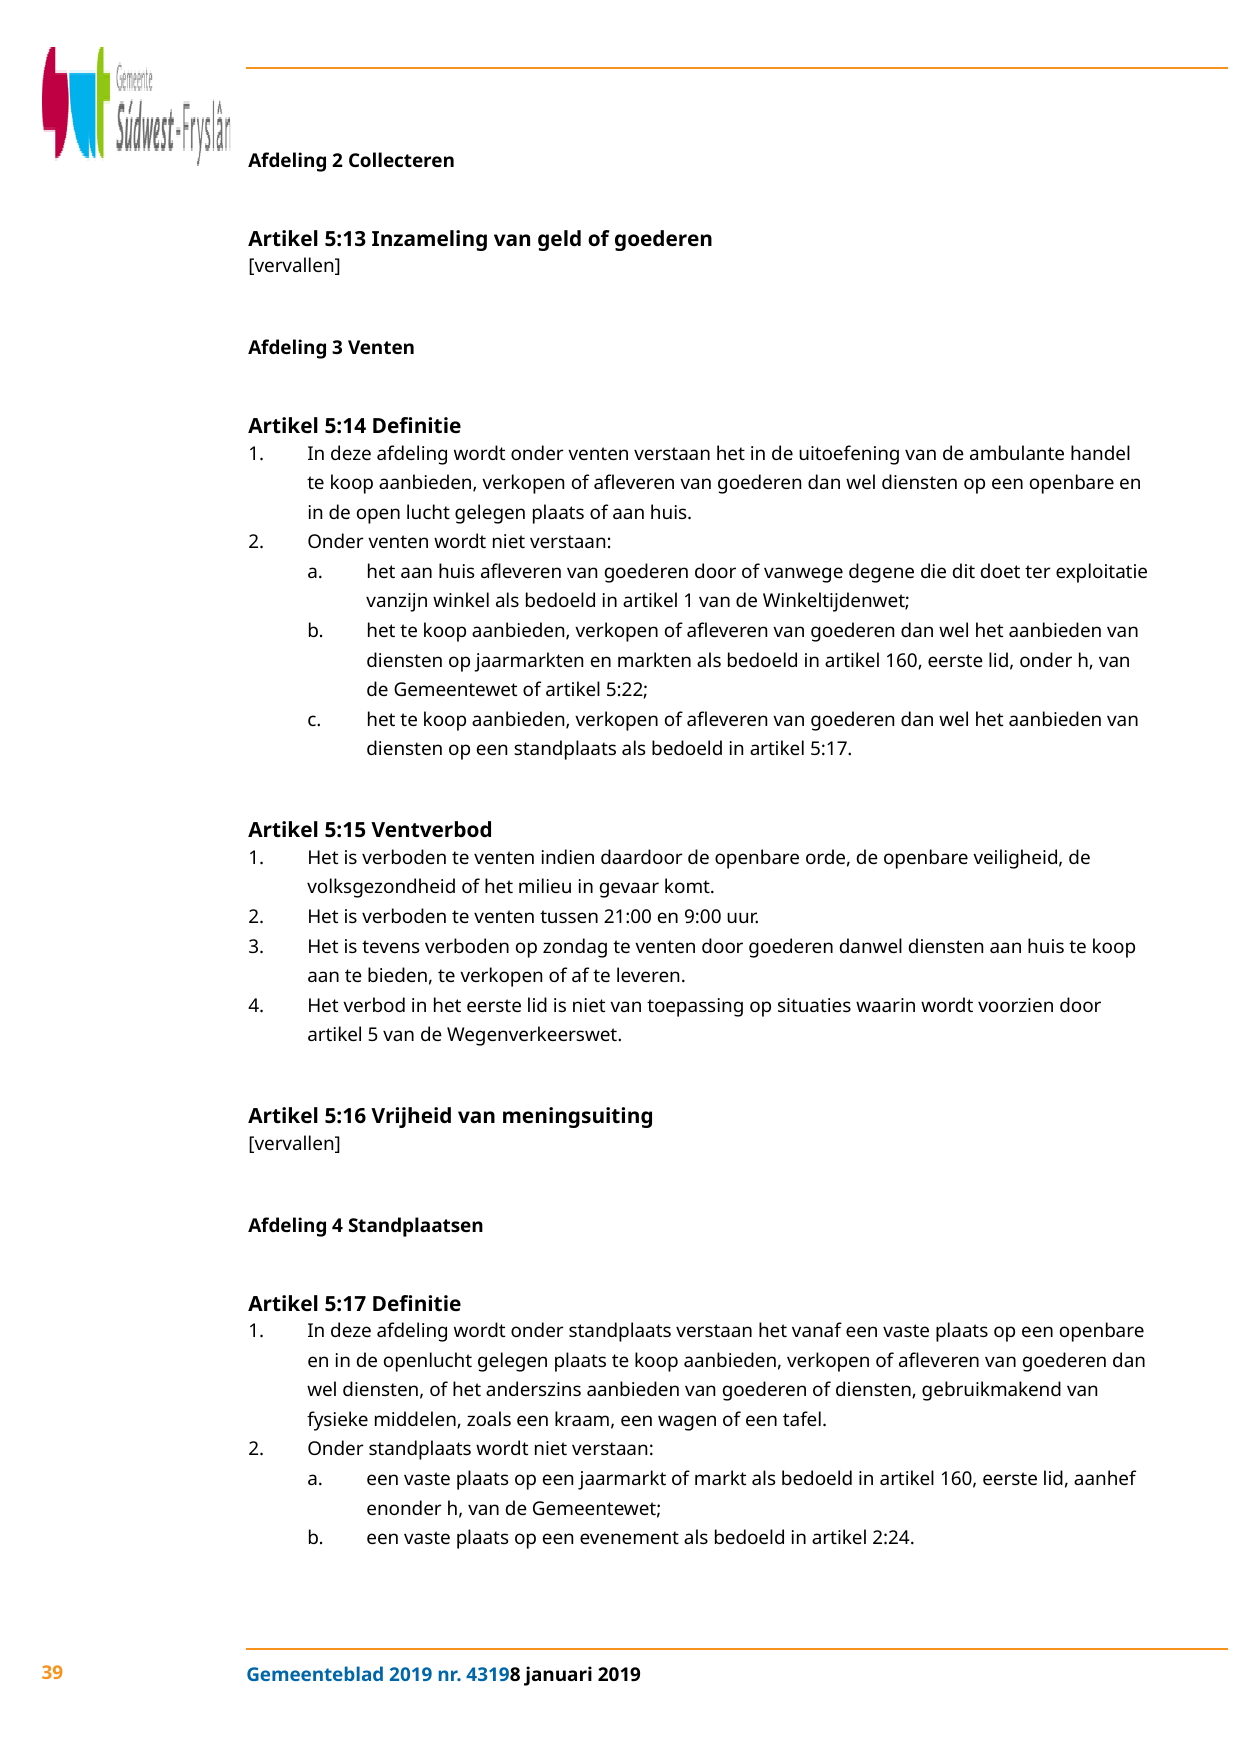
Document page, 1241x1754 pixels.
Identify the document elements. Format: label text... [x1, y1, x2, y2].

list het te koop aanbieden, verkopen of afleveren van goederen dan wel het aanbieden van diensten op jaarmarkten en markten als bedoeld in artikel 160, eerste lid, onder h, van de Gemeentewet of artikel 5:22; [307, 617, 1152, 702]
list Het verbod in het eerste lid is niet van toepassing op situaties waarin wordt voorzien door artikel 5 van de Wegenverkeerswet. [248, 992, 1152, 1047]
list het aan huis afleveren van goederen door of vanwege degene die dit doet ter exploitatie vanzijn winkel als bedoeld in artikel 1 van de Winkeltijdenwet; [307, 558, 1152, 613]
list Onder standplaats wordt niet verstaan: [248, 1436, 1152, 1461]
list het te koop aanbieden, verkopen of afleveren van goederen dan wel het aanbieden van diensten op een standplaats als bedoeld in artikel 5:17. [307, 706, 1152, 761]
list In deze afdeling wordt onder standplaats verstaan het vanaf een vaste plaats op een openbare en in de openlucht gelegen plaats te koop aanbieden, verkopen of afleveren van goederen dan wel diensten, of het anderszins aanbieden van goederen of diensten, gebruikmakend van fysieke middelen, zoals een kraam, een wagen of een tafel. [248, 1317, 1152, 1432]
text Afdeling 2 Collecteren [248, 145, 1152, 174]
text Artikel 5:14 Definitie [248, 411, 1152, 440]
text Afdeling 4 Standplaatsen [248, 1210, 1152, 1238]
picture [41, 47, 231, 172]
text [vervallen] [248, 1130, 1152, 1156]
list Het is verboden te venten indien daardoor de openbare orde, de openbare veiligheid, de volksgezondheid of het milieu in gevaar komt. [248, 844, 1152, 899]
text Artikel 5:15 Ventverbod [248, 816, 1152, 844]
text Artikel 5:13 Inzameling van geld of goederen [248, 224, 1152, 252]
list Het is verboden te venten tussen 21:00 en 9:00 uur. [248, 903, 1152, 929]
text [vervallen] [248, 252, 1152, 278]
list een vaste plaats op een evenement als bedoeld in artikel 2:24. [307, 1524, 1152, 1550]
list Onder venten wordt niet verstaan: [248, 528, 1152, 554]
list In deze afdeling wordt onder venten verstaan het in de uitoefening van de ambulante handel te koop aanbieden, verkopen of afleveren van goederen dan wel diensten op een openbare en in de open lucht gelegen plaats of aan huis. [248, 440, 1152, 525]
text Artikel 5:17 Definitie [248, 1289, 1152, 1317]
list een vaste plaats op een jaarmarkt of markt als bedoeld in artikel 160, eerste lid, aanhef enonder h, van de Gemeentewet; [307, 1465, 1152, 1521]
text Artikel 5:16 Vrijheid van meningsuiting [248, 1102, 1152, 1130]
list Het is tevens verboden op zondag te venten door goederen danwel diensten aan huis te koop aan te bieden, te verkopen of af te leveren. [248, 933, 1152, 988]
text Afdeling 3 Venten [248, 332, 1152, 361]
